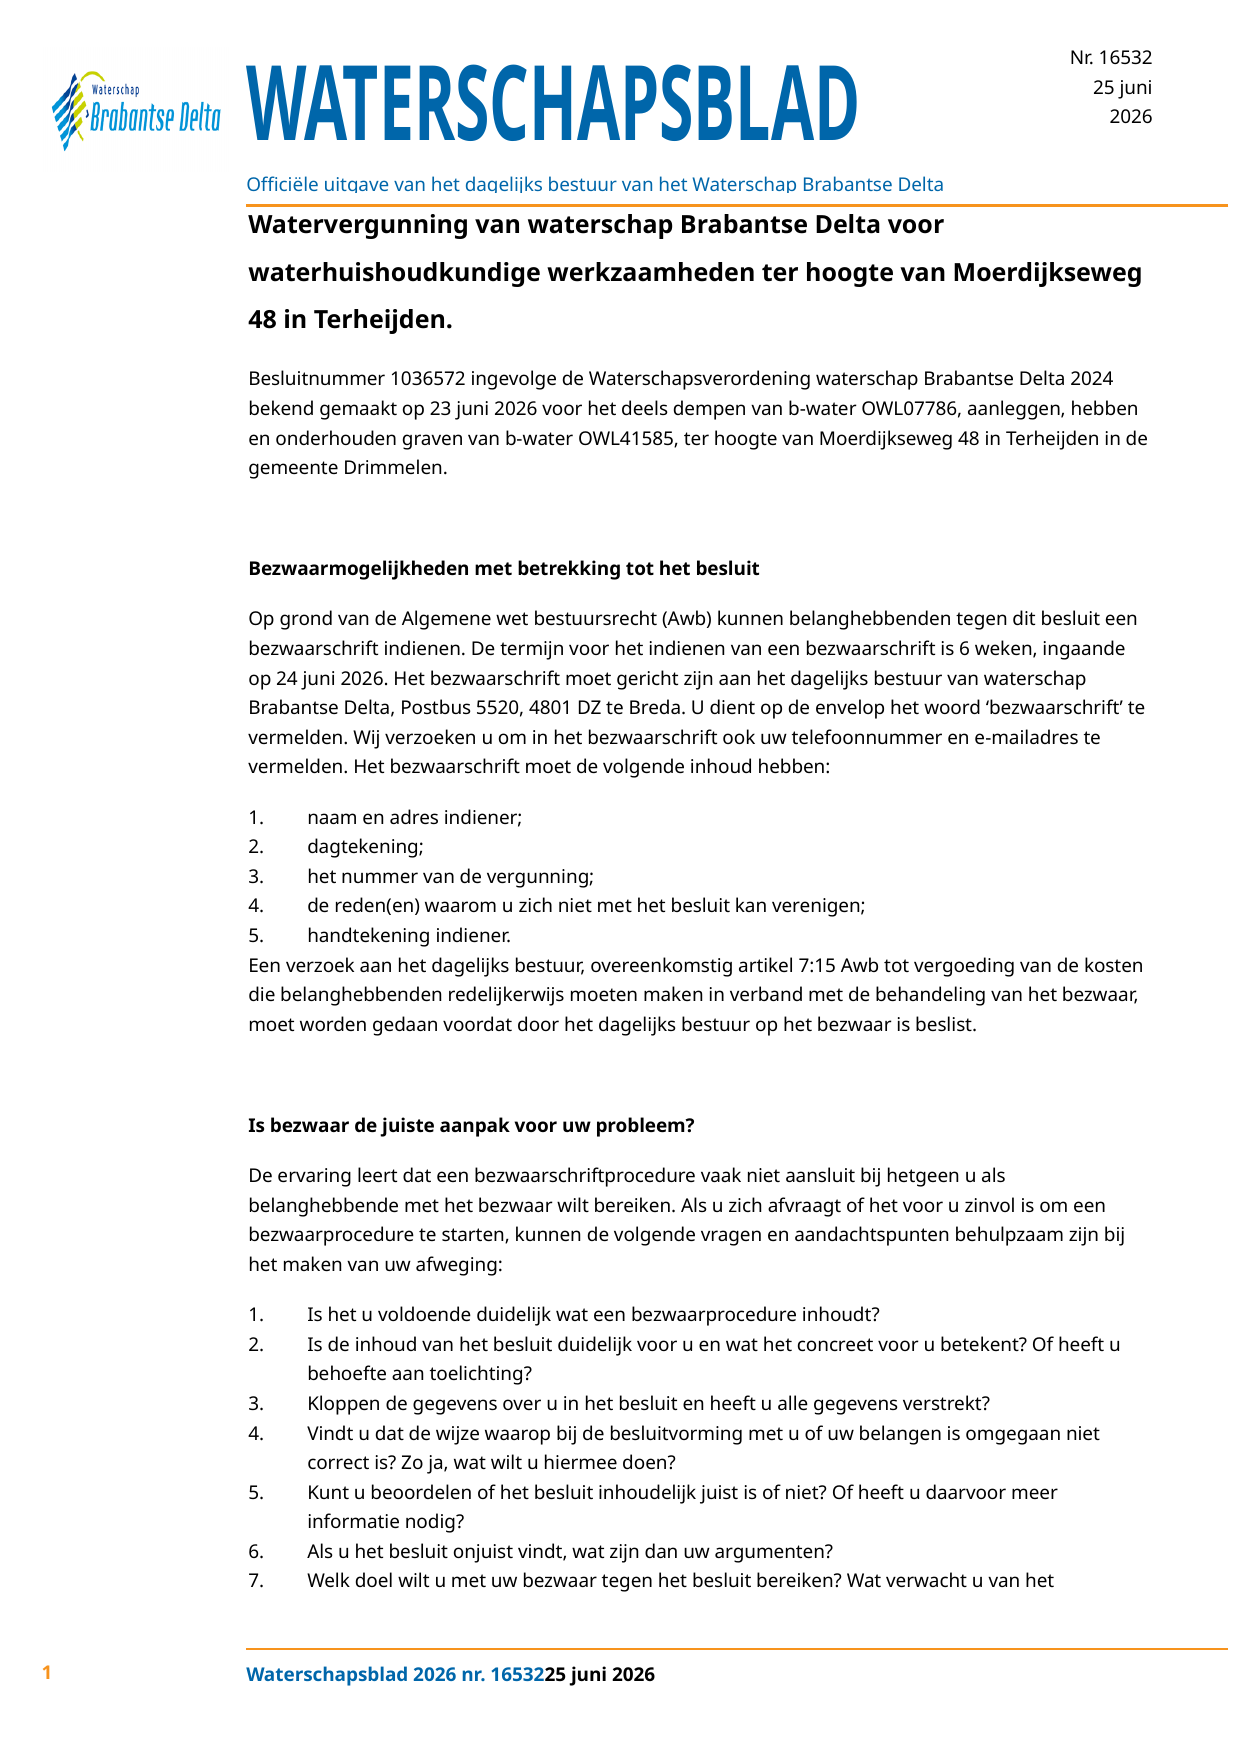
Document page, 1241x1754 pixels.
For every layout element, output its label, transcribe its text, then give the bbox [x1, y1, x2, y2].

text Watervergunning van waterschap Brabantse Delta voor waterhuishoudkundige werkzaamheden ter hoogte van Moerdijkseweg 48 in Terheijden. [248, 207, 1152, 336]
list het nummer van de vergunning; [248, 863, 1152, 889]
list de reden(en) waarom u zich niet met het besluit kan verenigen; [248, 893, 1152, 918]
list Is het u voldoende duidelijk wat een bezwaarprocedure inhoudt? [248, 1301, 1152, 1327]
list handtekening indiener. [248, 922, 1152, 948]
text De ervaring leert dat een bezwaarschriftprocedure vaak niet aansluit bij hetgeen u als belanghebbende met het bezwaar wilt bereiken. Als u zich afvraagt of het voor u zinvol is om een bezwaarprocedure te starten, kunnen de volgende vragen en aandachtspunten behulpzaam zijn bij het maken van uw afweging: [248, 1162, 1152, 1277]
list Is de inhoud van het besluit duidelijk voor u en wat het concreet voor u betekent? Of heeft u behoefte aan toelichting? [248, 1331, 1152, 1386]
text Op grond van de Algemene wet bestuursrecht (Awb) kunnen belanghebbenden tegen dit besluit een bezwaarschrift indienen. De termijn voor het indienen van een bezwaarschrift is 6 weken, ingaande op 24 juni 2026. Het bezwaarschrift moet gericht zijn aan het dagelijks bestuur van waterschap Brabantse Delta, Postbus 5520, 4801 DZ te Breda. U dient op de envelop het woord ‘bezwaarschrift’ te vermelden. Wij verzoeken u om in het bezwaarschrift ook uw telefoonnummer en e‑mailadres te vermelden. Het bezwaarschrift moet de volgende inhoud hebben: [248, 606, 1152, 779]
list Kloppen de gegevens over u in het besluit en heeft u alle gegevens verstrekt? [248, 1390, 1152, 1416]
list naam en adres indiener; [248, 804, 1152, 829]
list Kunt u beoordelen of het besluit inhoudelijk juist is of niet? Of heeft u daarvoor meer informatie nodig? [248, 1479, 1152, 1534]
list Welk doel wilt u met uw bezwaar tegen het besluit bereiken? Wat verwacht u van het [248, 1568, 1152, 1593]
picture [41, 47, 231, 172]
list dagtekening; [248, 833, 1152, 859]
text Besluitnummer 1036572 ingevolge de Waterschapsverordening waterschap Brabantse Delta 2024 bekend gemaakt op 23 juni 2026 voor het deels dempen van b-water OWL07786, aanleggen, hebben en onderhouden graven van b-water OWL41585, ter hoogte van Moerdijkseweg 48 in Terheijden in de gemeente Drimmelen. [248, 366, 1152, 480]
list Als u het besluit onjuist vindt, wat zijn dan uw argumenten? [248, 1538, 1152, 1564]
text Is bezwaar de juiste aanpak voor uw probleem? [248, 1112, 1152, 1137]
list Vindt u dat de wijze waarop bij de besluitvorming met u of uw belangen is omgegaan niet correct is? Zo ja, wat wilt u hiermee doen? [248, 1420, 1152, 1475]
text Bezwaarmogelijkheden met betrekking tot het besluit [248, 555, 1152, 581]
text Een verzoek aan het dagelijks bestuur, overeenkomstig artikel 7:15 Awb tot vergoeding van de kosten die belanghebbenden redelijkerwijs moeten maken in verband met de behandeling van het bezwaar, moet worden gedaan voordat door het dagelijks bestuur op het bezwaar is beslist. [248, 952, 1152, 1037]
